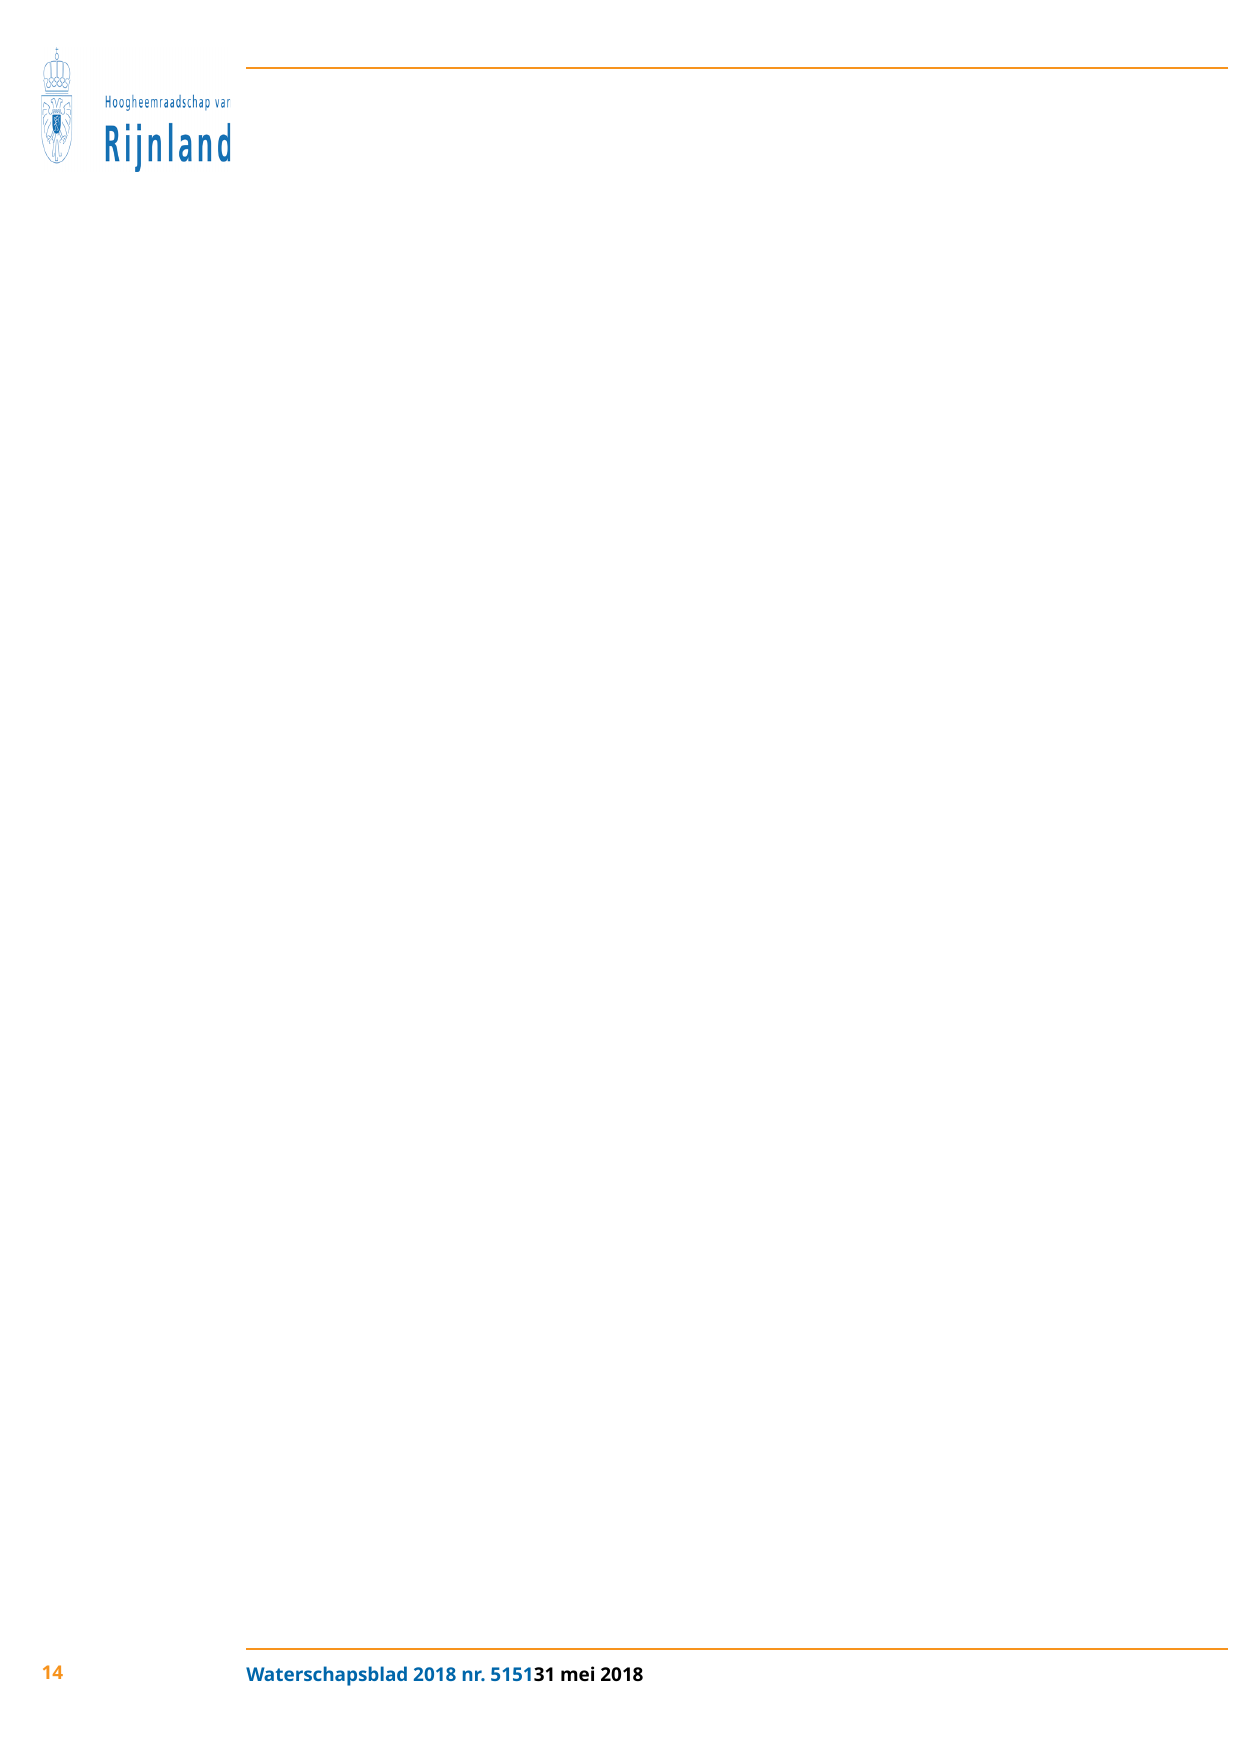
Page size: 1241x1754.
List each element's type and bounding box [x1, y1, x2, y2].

picture [41, 47, 231, 172]
